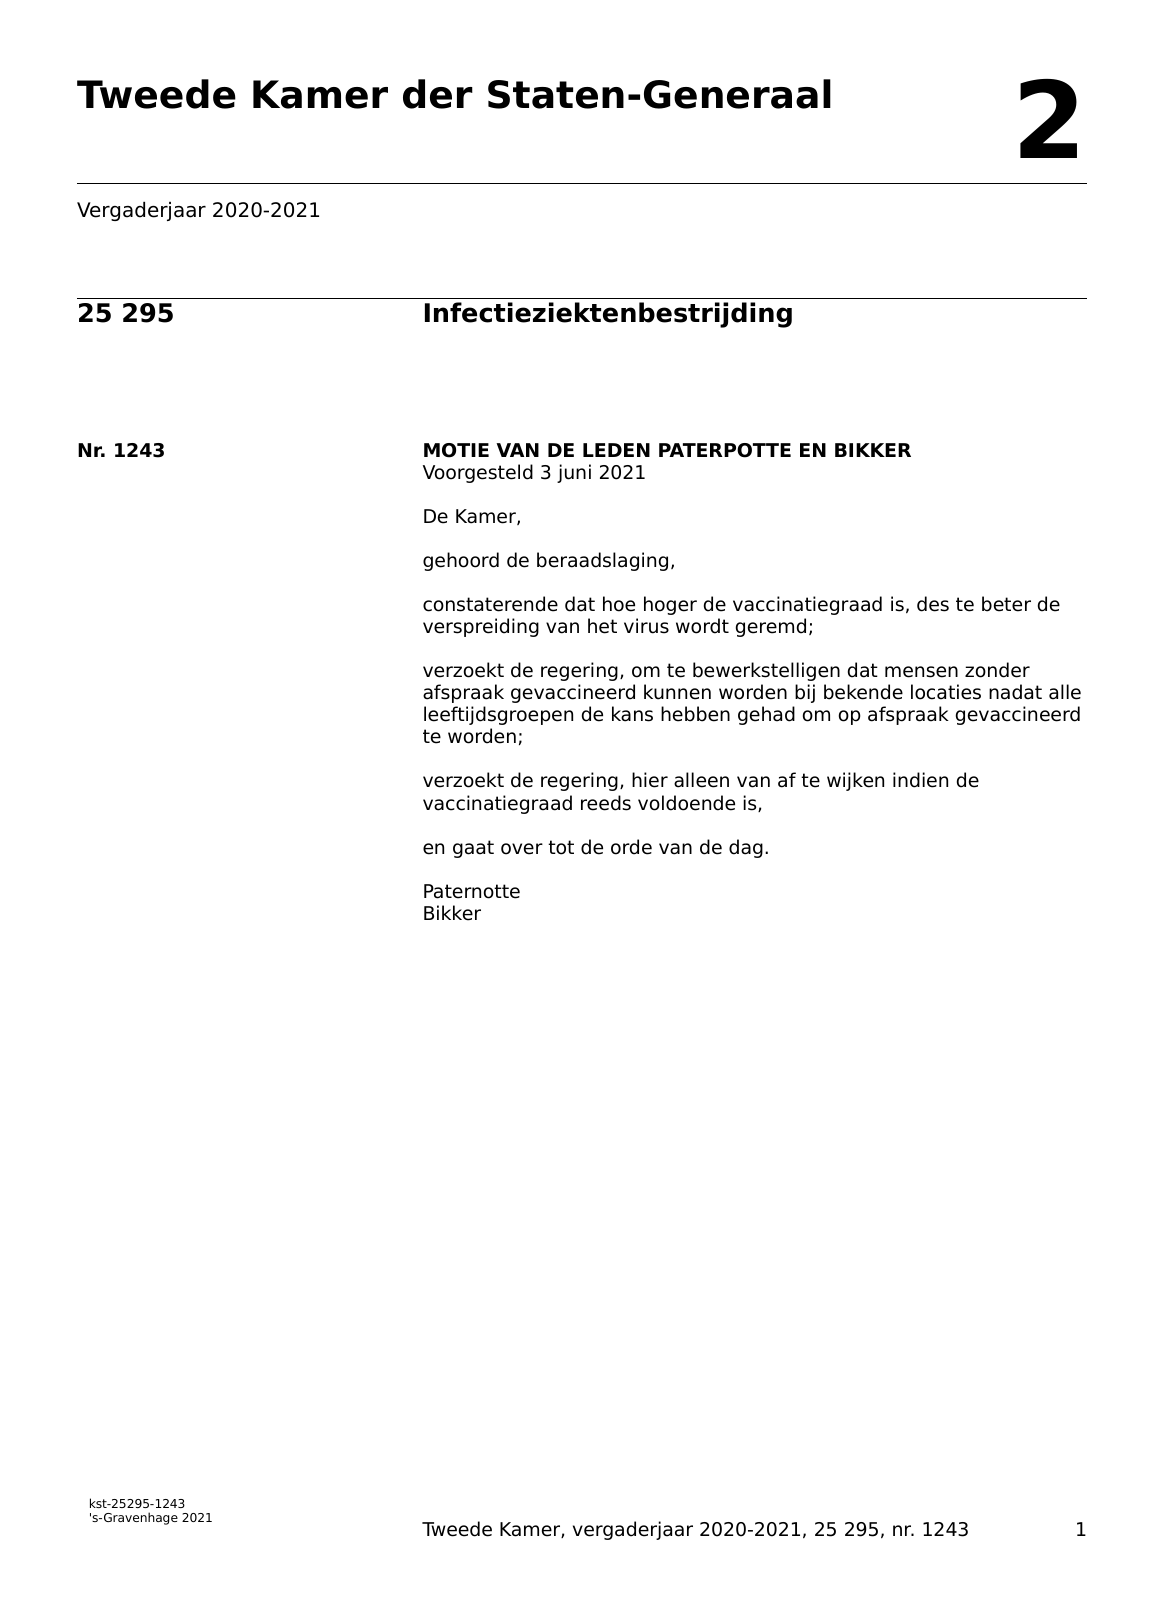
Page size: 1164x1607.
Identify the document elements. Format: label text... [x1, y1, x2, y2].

text verzoekt de regering, om te bewerkstelligen dat mensen zonder afspraak gevaccineerd kunnen worden bij bekende locaties nadat alle leeftijdsgroepen de kans hebben gehad om op afspraak gevaccineerd te worden; [422, 660, 1087, 748]
text kst-25295-1243 [88, 1497, 323, 1511]
text constaterende dat hoe hoger de vaccinatiegraad is, des te beter de verspreiding van het virus wordt geremd; [422, 594, 1087, 638]
text gehoord de beraadslaging, [422, 550, 1087, 572]
text De Kamer, [422, 506, 1087, 528]
text Paternotte [422, 881, 1087, 903]
text en gaat over tot de orde van de dag. [422, 837, 1087, 858]
subtitle 25 295 Infectieziektenbestrijding [77, 299, 1087, 329]
subtitle Nr. 1243 MOTIE VAN DE LEDEN PATERPOTTE EN BIKKER [77, 440, 1087, 462]
text verzoekt de regering, hier alleen van af te wijken indien de vaccinatiegraad reeds voldoende is, [422, 770, 1087, 814]
table_cell Vergaderjaar 2020-2021 [77, 184, 1087, 298]
text 's-Gravenhage 2021 [88, 1511, 323, 1525]
table_header 2 [886, 59, 1087, 183]
text Bikker [422, 903, 1087, 925]
table_header Tweede Kamer der Staten-Generaal [77, 59, 886, 183]
text Voorgesteld 3 juni 2021 [422, 462, 1087, 484]
